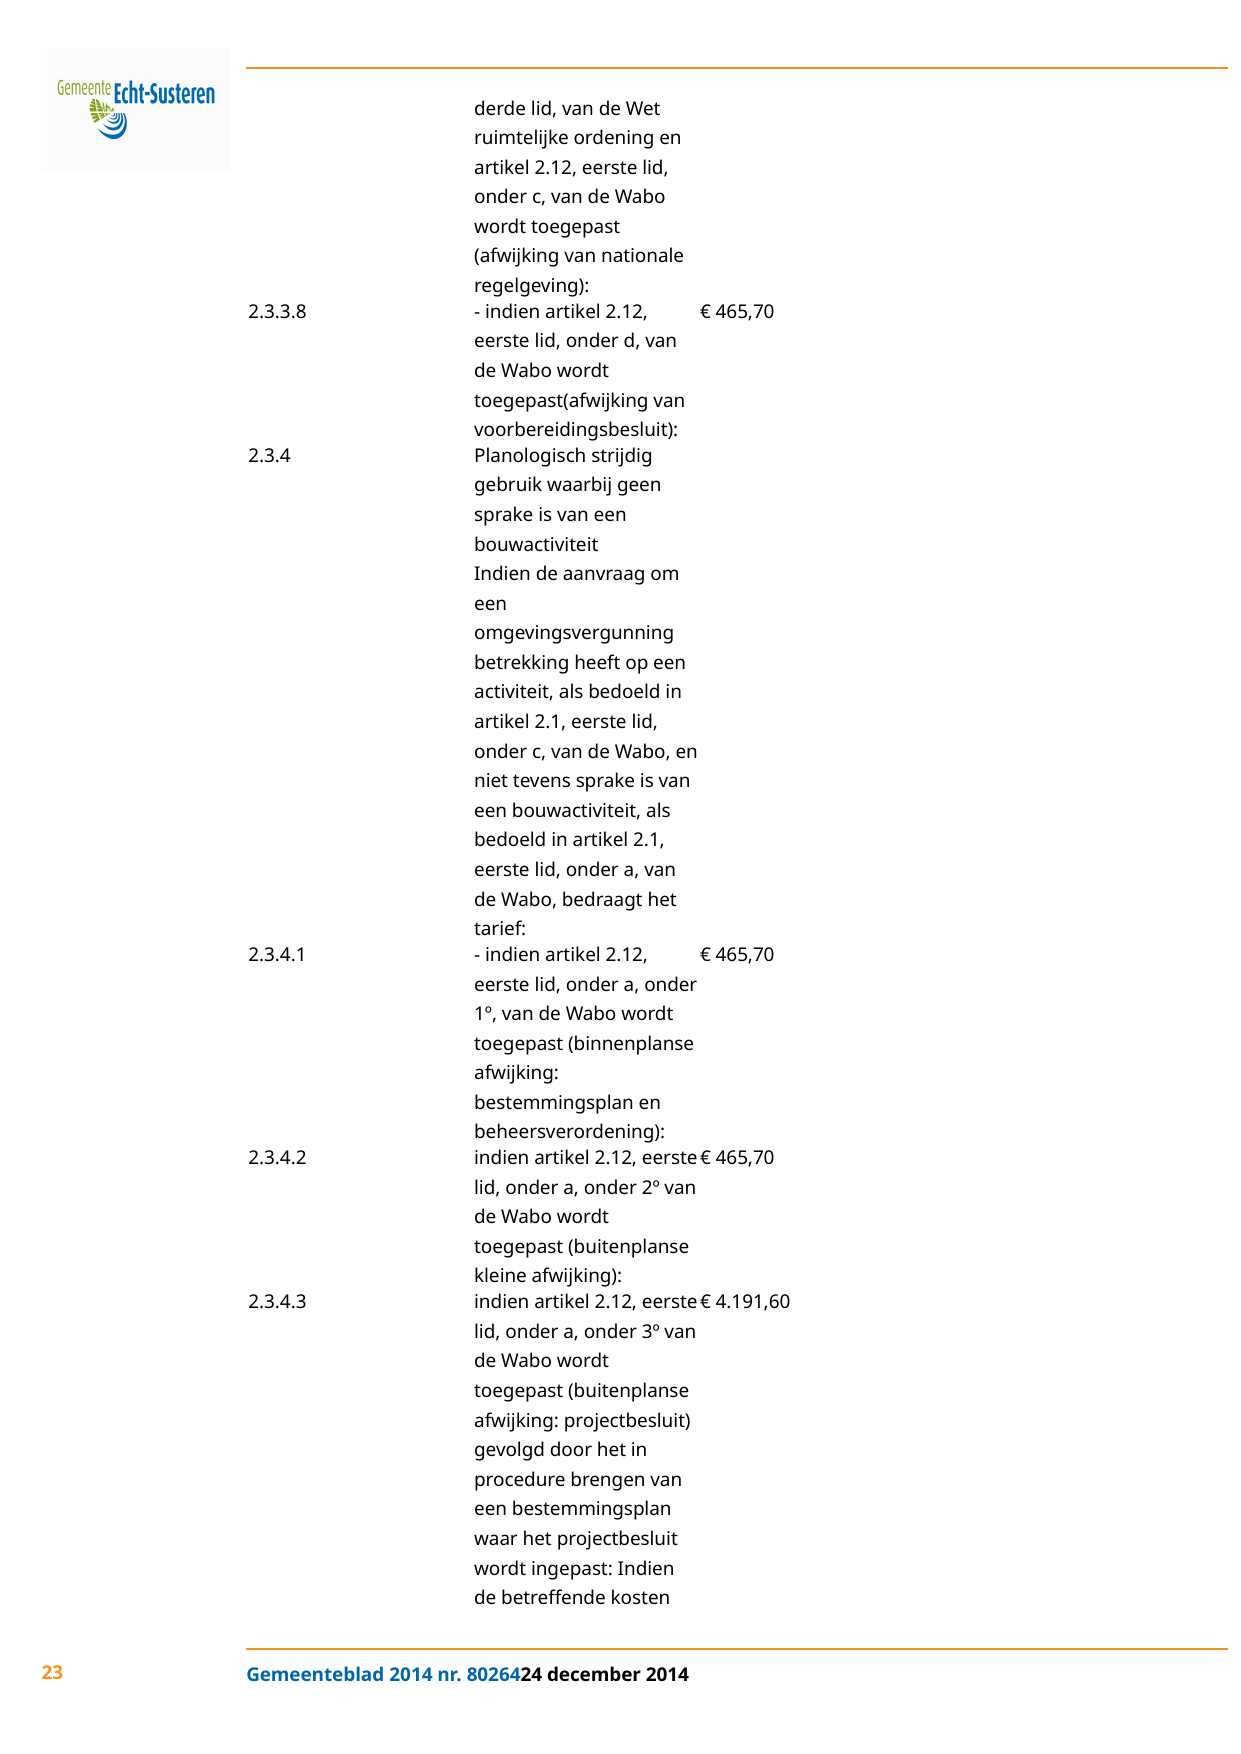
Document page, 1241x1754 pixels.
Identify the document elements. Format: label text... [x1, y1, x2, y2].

table_cell € 465,70 [700, 298, 926, 442]
table_cell [926, 298, 1152, 442]
table_cell 2.3.4 [248, 442, 474, 941]
table_cell [926, 442, 1152, 941]
table_cell [926, 1144, 1152, 1288]
picture [41, 47, 231, 172]
table_cell 2.3.4.1 [248, 941, 474, 1144]
table_cell [926, 95, 1152, 298]
table_cell indien artikel 2.12, eerste lid, onder a, onder 3º van de Wabo wordt toegepast (buitenplanse afwijking: projectbesluit) gevolgd door het in procedure brengen van een bestemmingsplan waar het projectbesluit wordt ingepast: Indien de betreffende kosten [474, 1289, 700, 1610]
table_cell - indien artikel 2.12, eerste lid, onder a, onder 1º, van de Wabo wordt toegepast (binnenplanse afwijking: bestemmingsplan en beheersverordening): [474, 941, 700, 1144]
table_cell [248, 95, 474, 298]
table_cell € 4.191,60 [700, 1289, 926, 1610]
table_cell [926, 1289, 1152, 1610]
table_cell € 465,70 [700, 1144, 926, 1288]
table_cell 2.3.3.8 [248, 298, 474, 442]
table_cell indien artikel 2.12, eerste lid, onder a, onder 2º van de Wabo wordt toegepast (buitenplanse kleine afwijking): [474, 1144, 700, 1288]
table_cell derde lid, van de Wet ruimtelijke ordening en artikel 2.12, eerste lid, onder c, van de Wabo wordt toegepast (afwijking van nationale regelgeving): [474, 95, 700, 298]
table_cell [926, 941, 1152, 1144]
table_cell € 465,70 [700, 941, 926, 1144]
table_cell 2.3.4.2 [248, 1144, 474, 1288]
table_cell [700, 442, 926, 941]
table_cell [700, 95, 926, 298]
table_cell - indien artikel 2.12, eerste lid, onder d, van de Wabo wordt toegepast(afwijking van voorbereidingsbesluit): [474, 298, 700, 442]
table_cell 2.3.4.3 [248, 1289, 474, 1610]
table_cell Planologisch strijdig gebruik waarbij geen sprake is van een bouwactiviteit Indien de aanvraag om een omgevingsvergunning betrekking heeft op een activiteit, als bedoeld in artikel 2.1, eerste lid, onder c, van de Wabo, en niet tevens sprake is van een bouwactiviteit, als bedoeld in artikel 2.1, eerste lid, onder a, van de Wabo, bedraagt het tarief: [474, 442, 700, 941]
